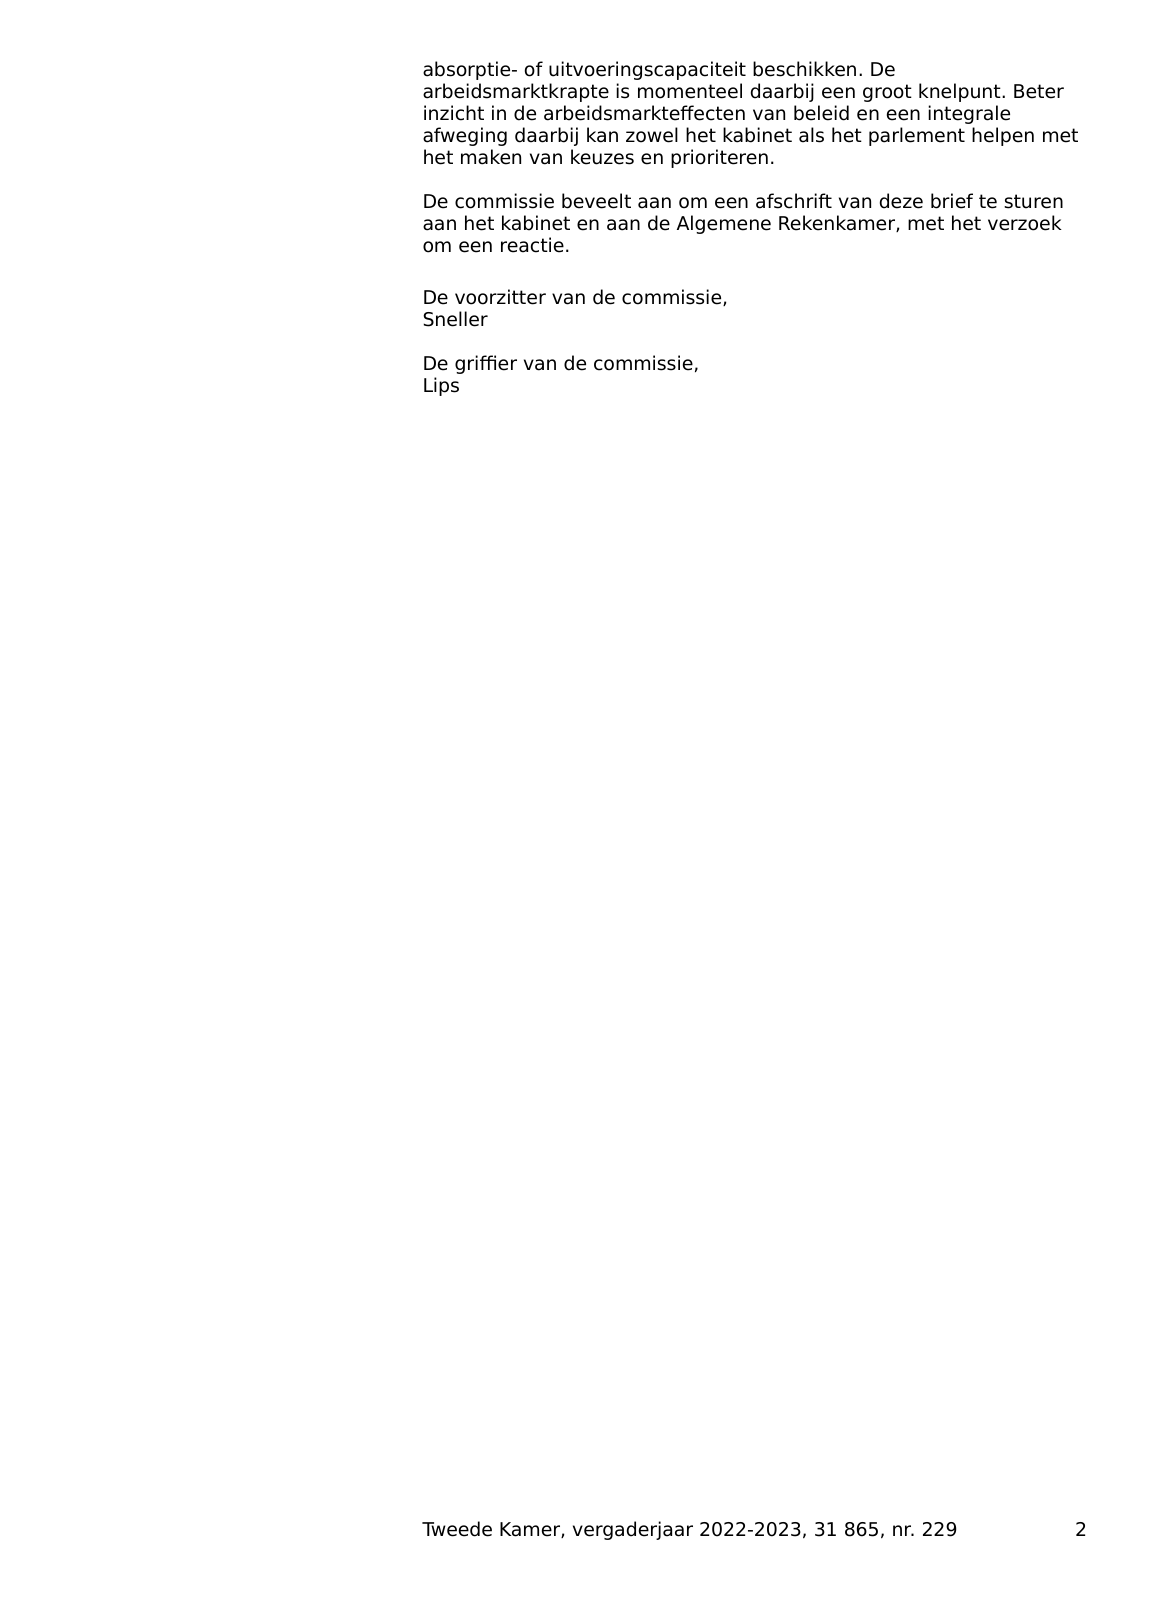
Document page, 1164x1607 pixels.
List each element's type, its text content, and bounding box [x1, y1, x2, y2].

text absorptie- of uitvoeringscapaciteit beschikken. De arbeidsmarktkrapte is momenteel daarbij een groot knelpunt. Beter inzicht in de arbeidsmarkteffecten van beleid en een integrale afweging daarbij kan zowel het kabinet als het parlement helpen met het maken van keuzes en prioriteren. [422, 59, 1087, 169]
text De commissie beveelt aan om een afschrift van deze brief te sturen aan het kabinet en aan de Algemene Rekenkamer, met het verzoek om een reactie. [422, 191, 1087, 257]
text De voorzitter van de commissie, Sneller [422, 287, 1087, 331]
text De griffier van de commissie, Lips [422, 353, 1087, 397]
